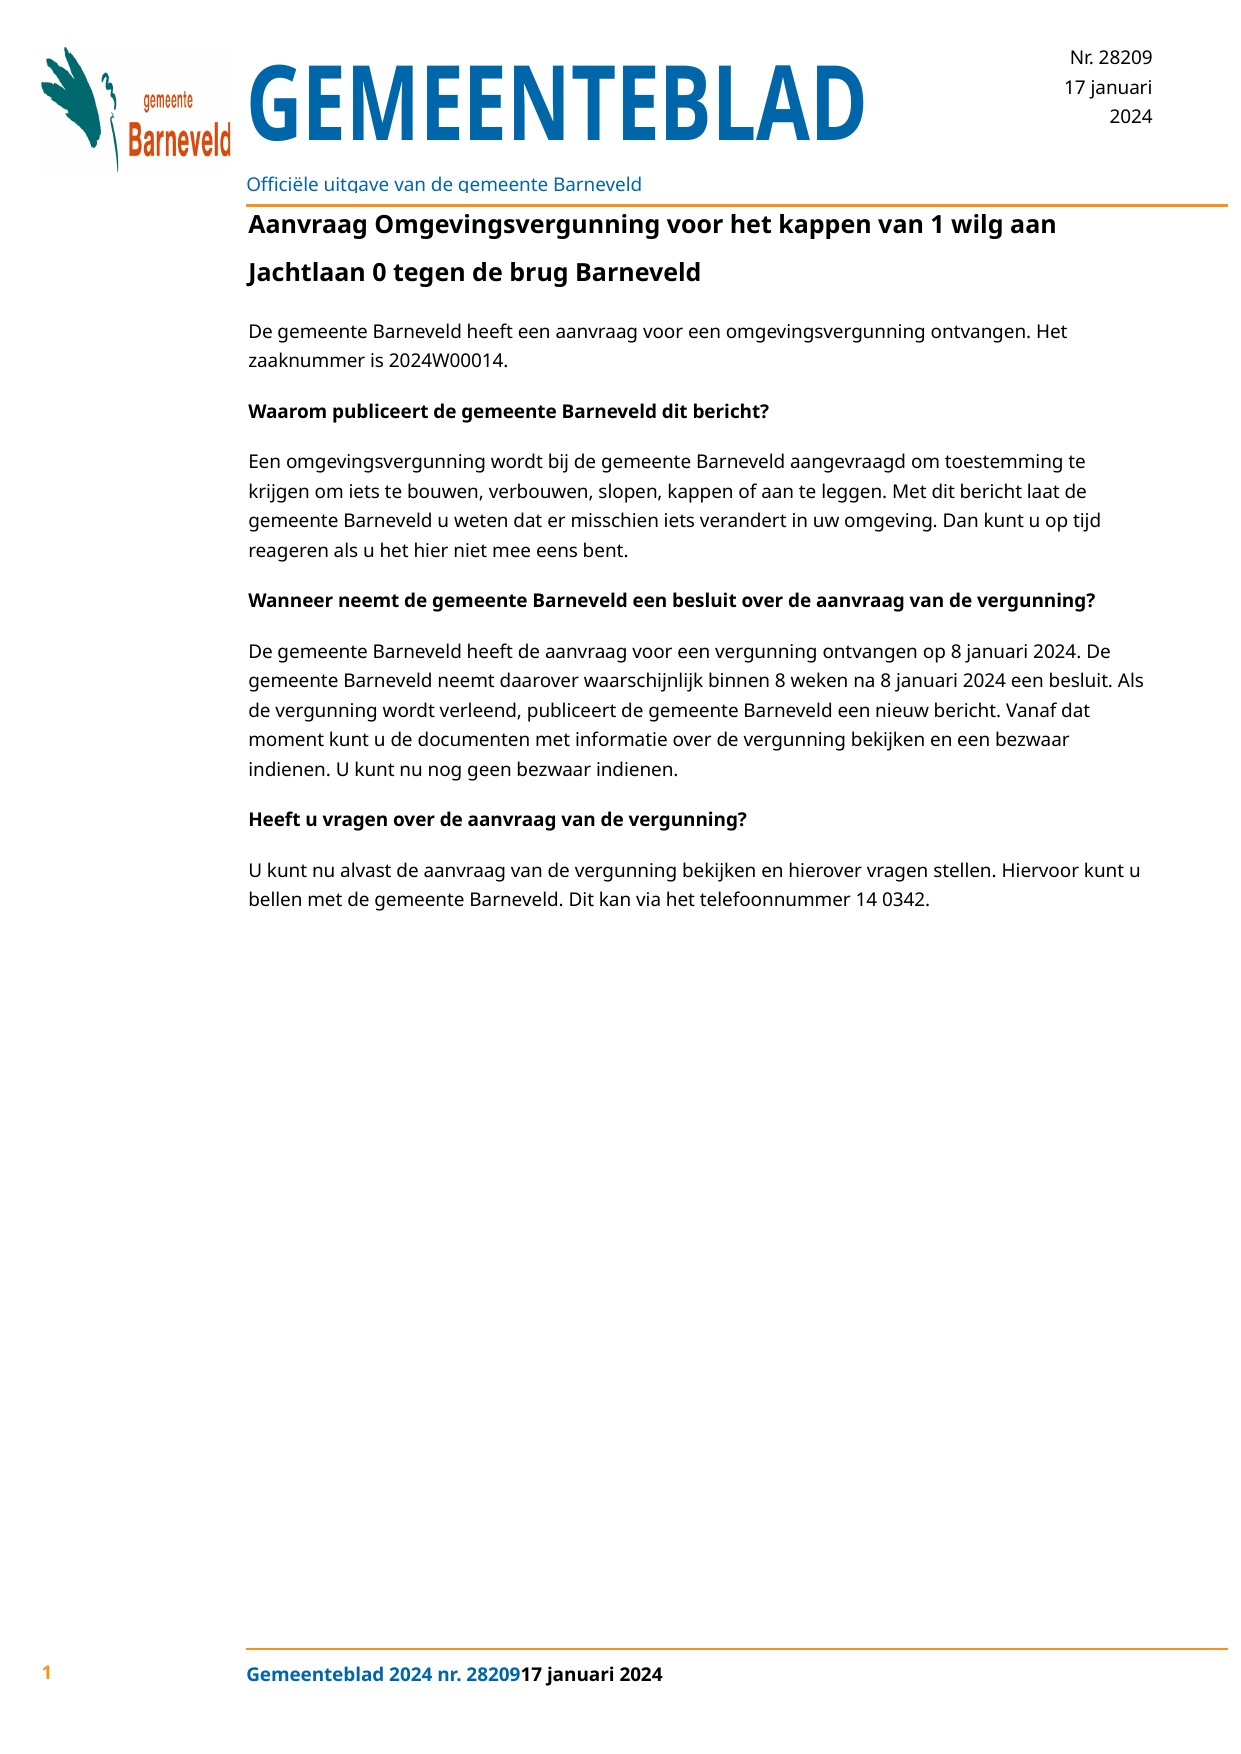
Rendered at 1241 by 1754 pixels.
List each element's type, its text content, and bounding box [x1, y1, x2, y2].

text Heeft u vragen over de aanvraag van de vergunning? [248, 807, 1152, 832]
text U kunt nu alvast de aanvraag van de vergunning bekijken en hierover vragen stellen. Hiervoor kunt u bellen met de gemeente Barneveld. Dit kan via het telefoonnummer 14 0342. [248, 857, 1152, 912]
text Een omgevingsvergunning wordt bij de gemeente Barneveld aangevraagd om toestemming te krijgen om iets te bouwen, verbouwen, slopen, kappen of aan te leggen. Met dit bericht laat de gemeente Barneveld u weten dat er misschien iets verandert in uw omgeving. Dan kunt u op tijd reageren als u het hier niet mee eens bent. [248, 448, 1152, 563]
text Aanvraag Omgevingsvergunning voor het kappen van 1 wilg aan Jachtlaan 0 tegen de brug Barneveld [248, 207, 1152, 288]
text Waarom publiceert de gemeente Barneveld dit bericht? [248, 398, 1152, 424]
text De gemeente Barneveld heeft de aanvraag voor een vergunning ontvangen op 8 januari 2024. De gemeente Barneveld neemt daarover waarschijnlijk binnen 8 weken na 8 januari 2024 een besluit. Als de vergunning wordt verleend, publiceert de gemeente Barneveld een nieuw bericht. Vanaf dat moment kunt u de documenten met informatie over de vergunning bekijken en een bezwaar indienen. U kunt nu nog geen bezwaar indienen. [248, 638, 1152, 782]
text Wanneer neemt de gemeente Barneveld een besluit over de aanvraag van de vergunning? [248, 587, 1152, 613]
picture [41, 47, 231, 172]
text De gemeente Barneveld heeft een aanvraag voor een omgevingsvergunning ontvangen. Het zaaknummer is 2024W00014. [248, 318, 1152, 373]
